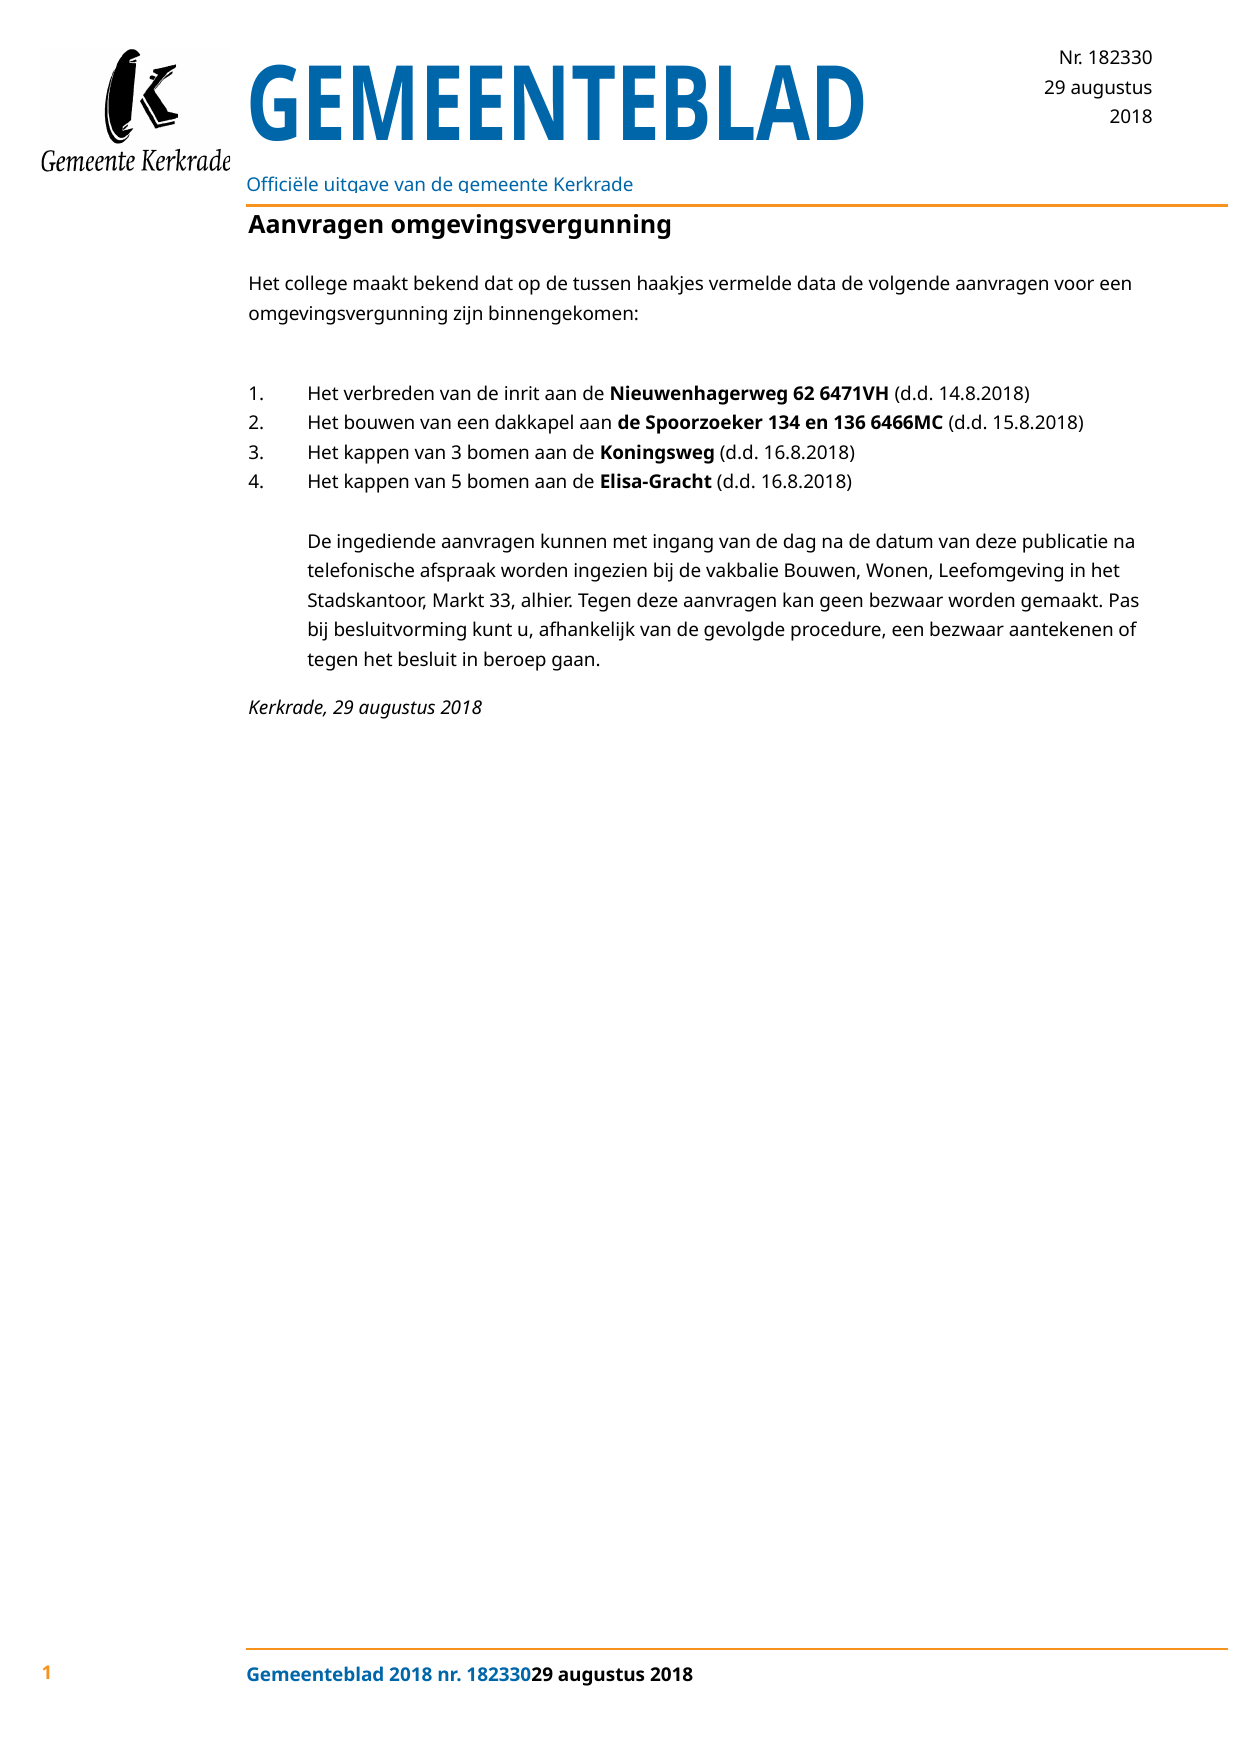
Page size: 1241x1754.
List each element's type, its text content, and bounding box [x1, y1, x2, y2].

list Het kappen van 3 bomen aan de Koningsweg (d.d. 16.8.2018) [248, 439, 1152, 465]
text Aanvragen omgevingsvergunning [248, 207, 1152, 241]
text Kerkrade, 29 augustus 2018 [248, 694, 1152, 720]
list Het kappen van 5 bomen aan de Elisa-Gracht (d.d. 16.8.2018) [248, 469, 1152, 494]
text Het college maakt bekend dat op de tussen haakjes vermelde data de volgende aanvragen voor een omgevingsvergunning zijn binnengekomen: [248, 270, 1152, 326]
list Het verbreden van de inrit aan de Nieuwenhagerweg 62 6471VH (d.d. 14.8.2018) [248, 380, 1152, 406]
picture [41, 47, 231, 172]
list De ingediende aanvragen kunnen met ingang van de dag na de datum van deze publicatie na telefonische afspraak worden ingezien bij de vakbalie Bouwen, Wonen, Leefomgeving in het Stadskantoor, Markt 33, alhier. Tegen deze aanvragen kan geen bezwaar worden gemaakt. Pas bij besluitvorming kunt u, afhankelijk van de gevolgde procedure, een bezwaar aantekenen of tegen het besluit in beroep gaan. [248, 528, 1152, 672]
list Het bouwen van een dakkapel aan de Spoorzoeker 134 en 136 6466MC (d.d. 15.8.2018) [248, 409, 1152, 435]
